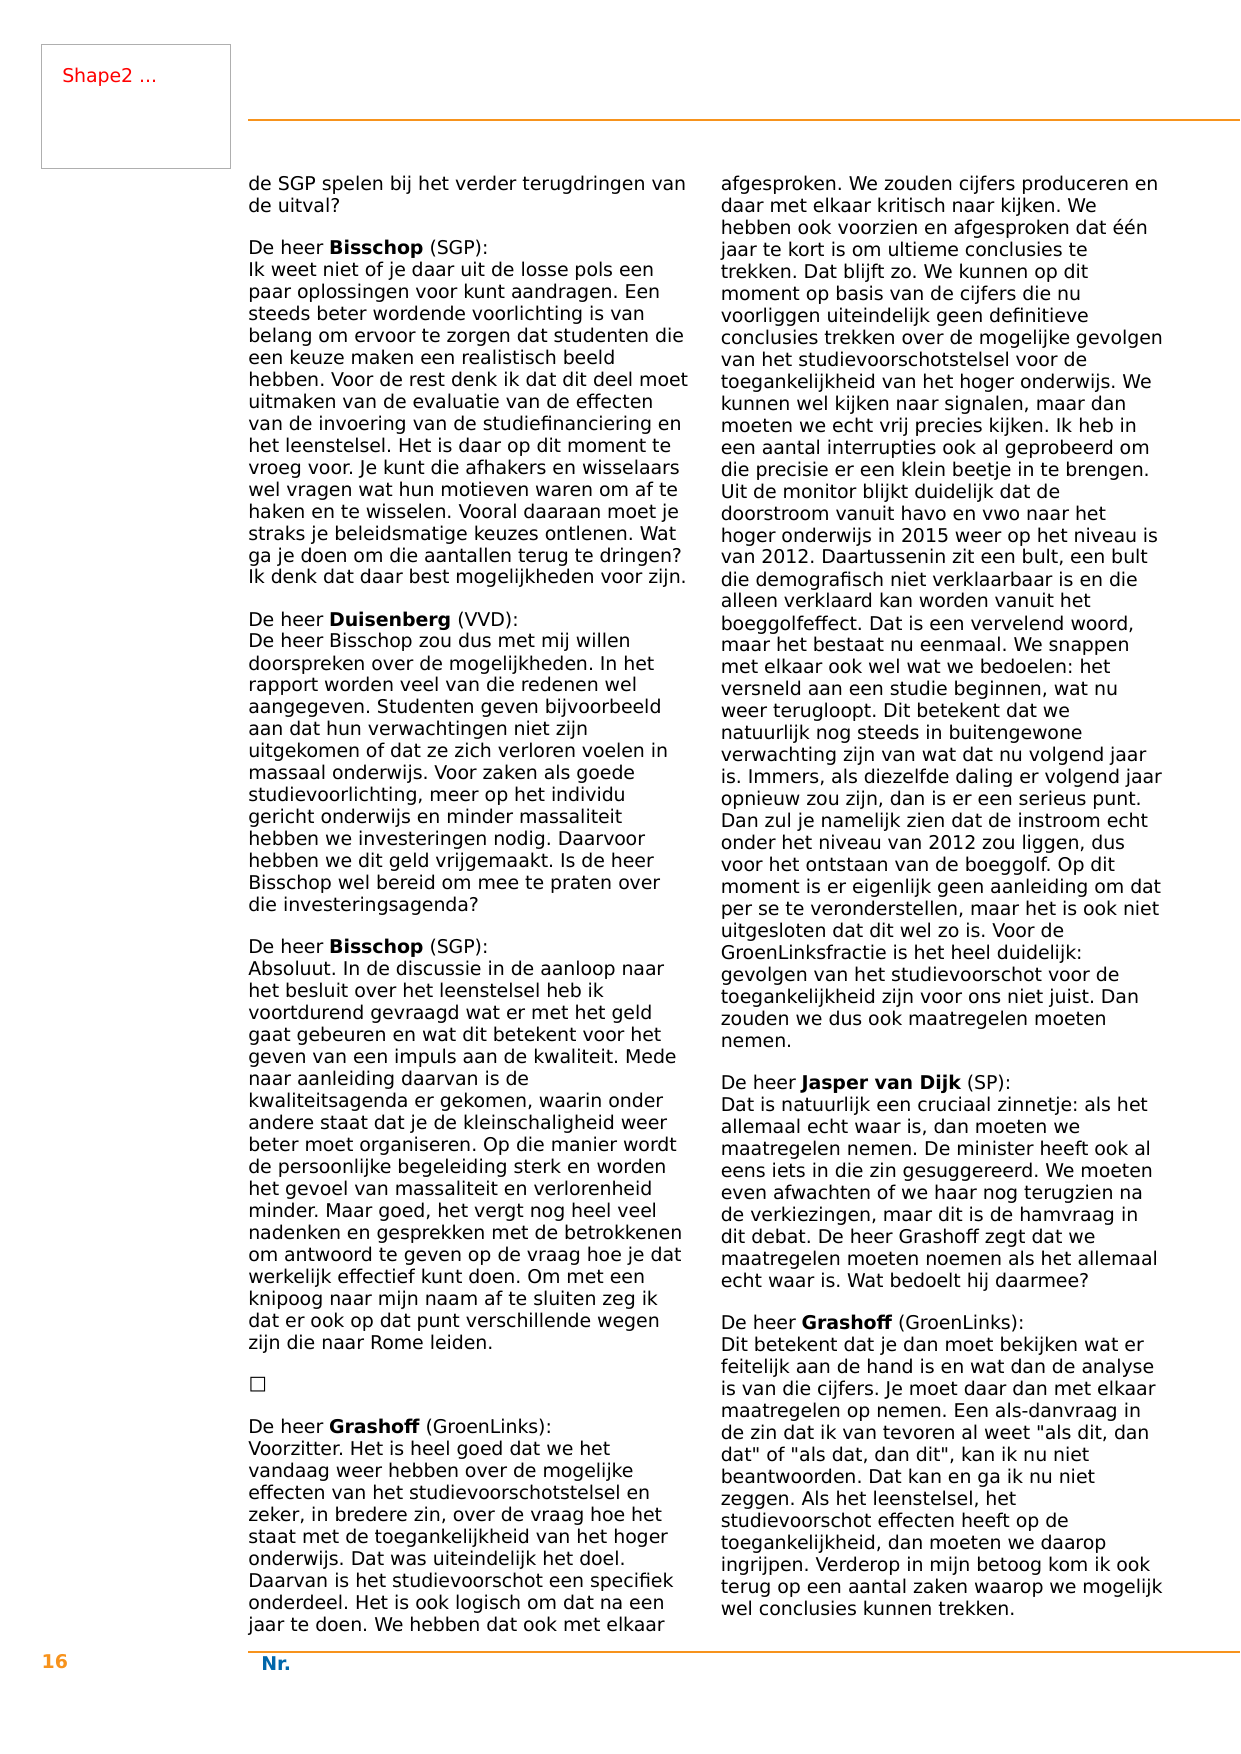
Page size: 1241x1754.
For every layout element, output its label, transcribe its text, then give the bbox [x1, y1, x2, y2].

text De heer Bisschop (SGP): [248, 936, 691, 958]
text De heer Bisschop zou dus met mij willen doorspreken over de mogelijkheden. In het rapport worden veel van die redenen wel aangegeven. Studenten geven bijvoorbeeld aan dat hun verwachtingen niet zijn uitgekomen of dat ze zich verloren voelen in massaal onderwijs. Voor zaken als goede studievoorlichting, meer op het individu gericht onderwijs en minder massaliteit hebben we investeringen nodig. Daarvoor hebben we dit geld vrijgemaakt. Is de heer Bisschop wel bereid om mee te praten over die investeringsagenda? [248, 630, 691, 916]
text De heer Jasper van Dijk (SP): [721, 1072, 1163, 1094]
text Dat is natuurlijk een cruciaal zinnetje: als het allemaal echt waar is, dan moeten we maatregelen nemen. De minister heeft ook al eens iets in die zin gesuggereerd. We moeten even afwachten of we haar nog terugzien na de verkiezingen, maar dit is de hamvraag in dit debat. De heer Grashoff zegt dat we maatregelen moeten noemen als het allemaal echt waar is. Wat bedoelt hij daarmee? [721, 1094, 1163, 1292]
text afgesproken. We zouden cijfers produceren en daar met elkaar kritisch naar kijken. We hebben ook voorzien en afgesproken dat één jaar te kort is om ultieme conclusies te trekken. Dat blijft zo. We kunnen op dit moment op basis van de cijfers die nu voorliggen uiteindelijk geen definitieve conclusies trekken over de mogelijke gevolgen van het studievoorschotstelsel voor de toegankelijkheid van het hoger onderwijs. We kunnen wel kijken naar signalen, maar dan moeten we echt vrij precies kijken. Ik heb in een aantal interrupties ook al geprobeerd om die precisie er een klein beetje in te brengen. [721, 173, 1163, 481]
text Uit de monitor blijkt duidelijk dat de doorstroom vanuit havo en vwo naar het hoger onderwijs in 2015 weer op het niveau is van 2012. Daartussenin zit een bult, een bult die demografisch niet verklaarbaar is en die alleen verklaard kan worden vanuit het boeggolfeffect. Dat is een vervelend woord, maar het bestaat nu eenmaal. We snappen met elkaar ook wel wat we bedoelen: het versneld aan een studie beginnen, wat nu weer terugloopt. Dit betekent dat we natuurlijk nog steeds in buitengewone verwachting zijn van wat dat nu volgend jaar is. Immers, als diezelfde daling er volgend jaar opnieuw zou zijn, dan is er een serieus punt. Dan zul je namelijk zien dat de instroom echt onder het niveau van 2012 zou liggen, dus voor het ontstaan van de boeggolf. Op dit moment is er eigenlijk geen aanleiding om dat per se te veronderstellen, maar het is ook niet uitgesloten dat dit wel zo is. Voor de GroenLinksfractie is het heel duidelijk: gevolgen van het studievoorschot voor de toegankelijkheid zijn voor ons niet juist. Dan zouden we dus ook maatregelen moeten nemen. [721, 481, 1163, 1052]
text De heer Grashoff (GroenLinks): [721, 1312, 1163, 1334]
text Absoluut. In de discussie in de aanloop naar het besluit over het leenstelsel heb ik voortdurend gevraagd wat er met het geld gaat gebeuren en wat dit betekent voor het geven van een impuls aan de kwaliteit. Mede naar aanleiding daarvan is de kwaliteitsagenda er gekomen, waarin onder andere staat dat je de kleinschaligheid weer beter moet organiseren. Op die manier wordt de persoonlijke begeleiding sterk en worden het gevoel van massaliteit en verlorenheid minder. Maar goed, het vergt nog heel veel nadenken en gesprekken met de betrokkenen om antwoord te geven op de vraag hoe je dat werkelijk effectief kunt doen. Om met een knipoog naar mijn naam af te sluiten zeg ik dat er ook op dat punt verschillende wegen zijn die naar Rome leiden. [248, 958, 691, 1354]
text Ik weet niet of je daar uit de losse pols een paar oplossingen voor kunt aandragen. Een steeds beter wordende voorlichting is van belang om ervoor te zorgen dat studenten die een keuze maken een realistisch beeld hebben. Voor de rest denk ik dat dit deel moet uitmaken van de evaluatie van de effecten van de invoering van de studiefinanciering en het leenstelsel. Het is daar op dit moment te vroeg voor. Je kunt die afhakers en wisselaars wel vragen wat hun motieven waren om af te haken en te wisselen. Vooral daaraan moet je straks je beleidsmatige keuzes ontlenen. Wat ga je doen om die aantallen terug te dringen? Ik denk dat daar best mogelijkheden voor zijn. [248, 259, 691, 588]
text Dit betekent dat je dan moet bekijken wat er feitelijk aan de hand is en wat dan de analyse is van die cijfers. Je moet daar dan met elkaar maatregelen op nemen. Een als-danvraag in de zin dat ik van tevoren al weet "als dit, dan dat" of "als dat, dan dit", kan ik nu niet beantwoorden. Dat kan en ga ik nu niet zeggen. Als het leenstelsel, het studievoorschot effecten heeft op de toegankelijkheid, dan moeten we daarop ingrijpen. Verderop in mijn betoog kom ik ook terug op een aantal zaken waarop we mogelijk wel conclusies kunnen trekken. [721, 1334, 1163, 1619]
text De heer Bisschop (SGP): [248, 237, 691, 259]
text De heer Grashoff (GroenLinks): [248, 1416, 691, 1438]
text de SGP spelen bij het verder terugdringen van de uitval? [248, 173, 691, 217]
text ⬜ [248, 1374, 691, 1396]
text Voorzitter. Het is heel goed dat we het vandaag weer hebben over de mogelijke effecten van het studievoorschotstelsel en zeker, in bredere zin, over de vraag hoe het staat met de toegankelijkheid van het hoger onderwijs. Dat was uiteindelijk het doel. Daarvan is het studievoorschot een specifiek onderdeel. Het is ook logisch om dat na een jaar te doen. We hebben dat ook met elkaar [248, 1438, 691, 1636]
text De heer Duisenberg (VVD): [248, 608, 691, 630]
